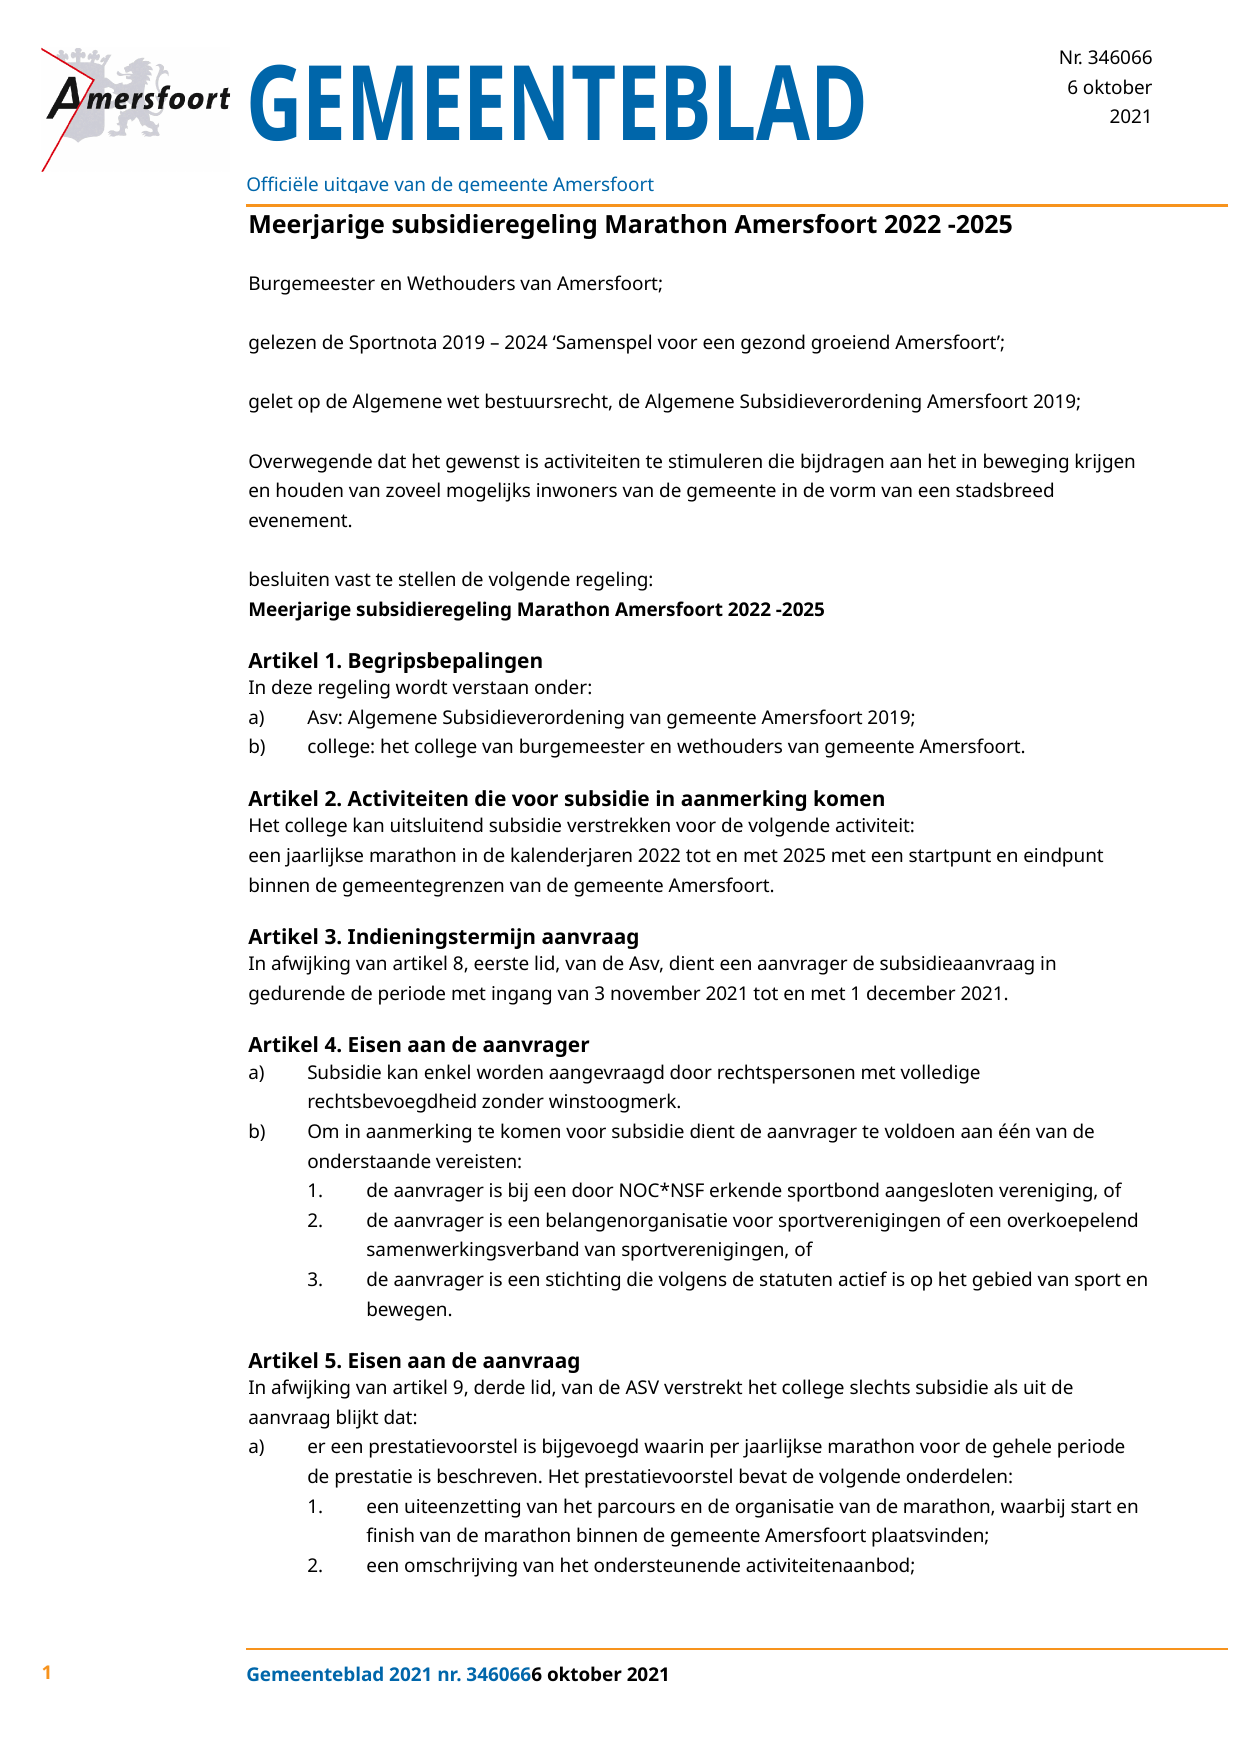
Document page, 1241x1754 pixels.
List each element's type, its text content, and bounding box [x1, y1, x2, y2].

text Artikel 1. Begripsbepalingen [248, 646, 1152, 674]
text Artikel 5. Eisen aan de aanvraag [248, 1346, 1152, 1374]
text een jaarlijkse marathon in de kalenderjaren 2022 tot en met 2025 met een startpunt en eindpunt binnen de gemeentegrenzen van de gemeente Amersfoort. [248, 842, 1152, 897]
list een uiteenzetting van het parcours en de organisatie van de marathon, waarbij start en finish van de marathon binnen de gemeente Amersfoort plaatsvinden; [307, 1493, 1152, 1548]
list een omschrijving van het ondersteunende activiteitenaanbod; [307, 1552, 1152, 1578]
text gelezen de Sportnota 2019 – 2024 ‘Samenspel voor een gezond groeiend Amersfoort’; [248, 329, 1152, 355]
text Artikel 3. Indieningstermijn aanvraag [248, 922, 1152, 951]
text In deze regeling wordt verstaan onder: [248, 674, 1152, 700]
text In afwijking van artikel 8, eerste lid, van de Asv, dient een aanvrager de subsidieaanvraag in gedurende de periode met ingang van 3 november 2021 tot en met 1 december 2021. [248, 951, 1152, 1006]
list Om in aanmerking te komen voor subsidie dient de aanvrager te voldoen aan één van de onderstaande vereisten: [248, 1118, 1152, 1173]
list college: het college van burgemeester en wethouders van gemeente Amersfoort. [248, 734, 1152, 759]
text Meerjarige subsidieregeling Marathon Amersfoort 2022 -2025 [248, 596, 1152, 621]
list de aanvrager is een stichting die volgens de statuten actief is op het gebied van sport en bewegen. [307, 1266, 1152, 1321]
text In afwijking van artikel 9, derde lid, van de ASV verstrekt het college slechts subsidie als uit de aanvraag blijkt dat: [248, 1374, 1152, 1430]
list de aanvrager is bij een door NOC*NSF erkende sportbond aangesloten vereniging, of [307, 1177, 1152, 1203]
text Burgemeester en Wethouders van Amersfoort; [248, 270, 1152, 296]
text Artikel 4. Eisen aan de aanvrager [248, 1031, 1152, 1059]
text Artikel 2. Activiteiten die voor subsidie in aanmerking komen [248, 784, 1152, 813]
list Asv: Algemene Subsidieverordening van gemeente Amersfoort 2019; [248, 704, 1152, 730]
text Meerjarige subsidieregeling Marathon Amersfoort 2022 -2025 [248, 207, 1152, 241]
text Overwegende dat het gewenst is activiteiten te stimuleren die bijdragen aan het in beweging krijgen en houden van zoveel mogelijks inwoners van de gemeente in de vorm van een stadsbreed evenement. [248, 448, 1152, 533]
list er een prestatievoorstel is bijgevoegd waarin per jaarlijkse marathon voor de gehele periode de prestatie is beschreven. Het prestatievoorstel bevat de volgende onderdelen: [248, 1434, 1152, 1489]
list Subsidie kan enkel worden aangevraagd door rechtspersonen met volledige rechtsbevoegdheid zonder winstoogmerk. [248, 1059, 1152, 1114]
list de aanvrager is een belangenorganisatie voor sportverenigingen of een overkoepelend samenwerkingsverband van sportverenigingen, of [307, 1207, 1152, 1262]
text besluiten vast te stellen de volgende regeling: [248, 566, 1152, 592]
text gelet op de Algemene wet bestuursrecht, de Algemene Subsidieverordening Amersfoort 2019; [248, 389, 1152, 414]
picture [41, 47, 231, 172]
text Het college kan uitsluitend subsidie verstrekken voor de volgende activiteit: [248, 813, 1152, 838]
